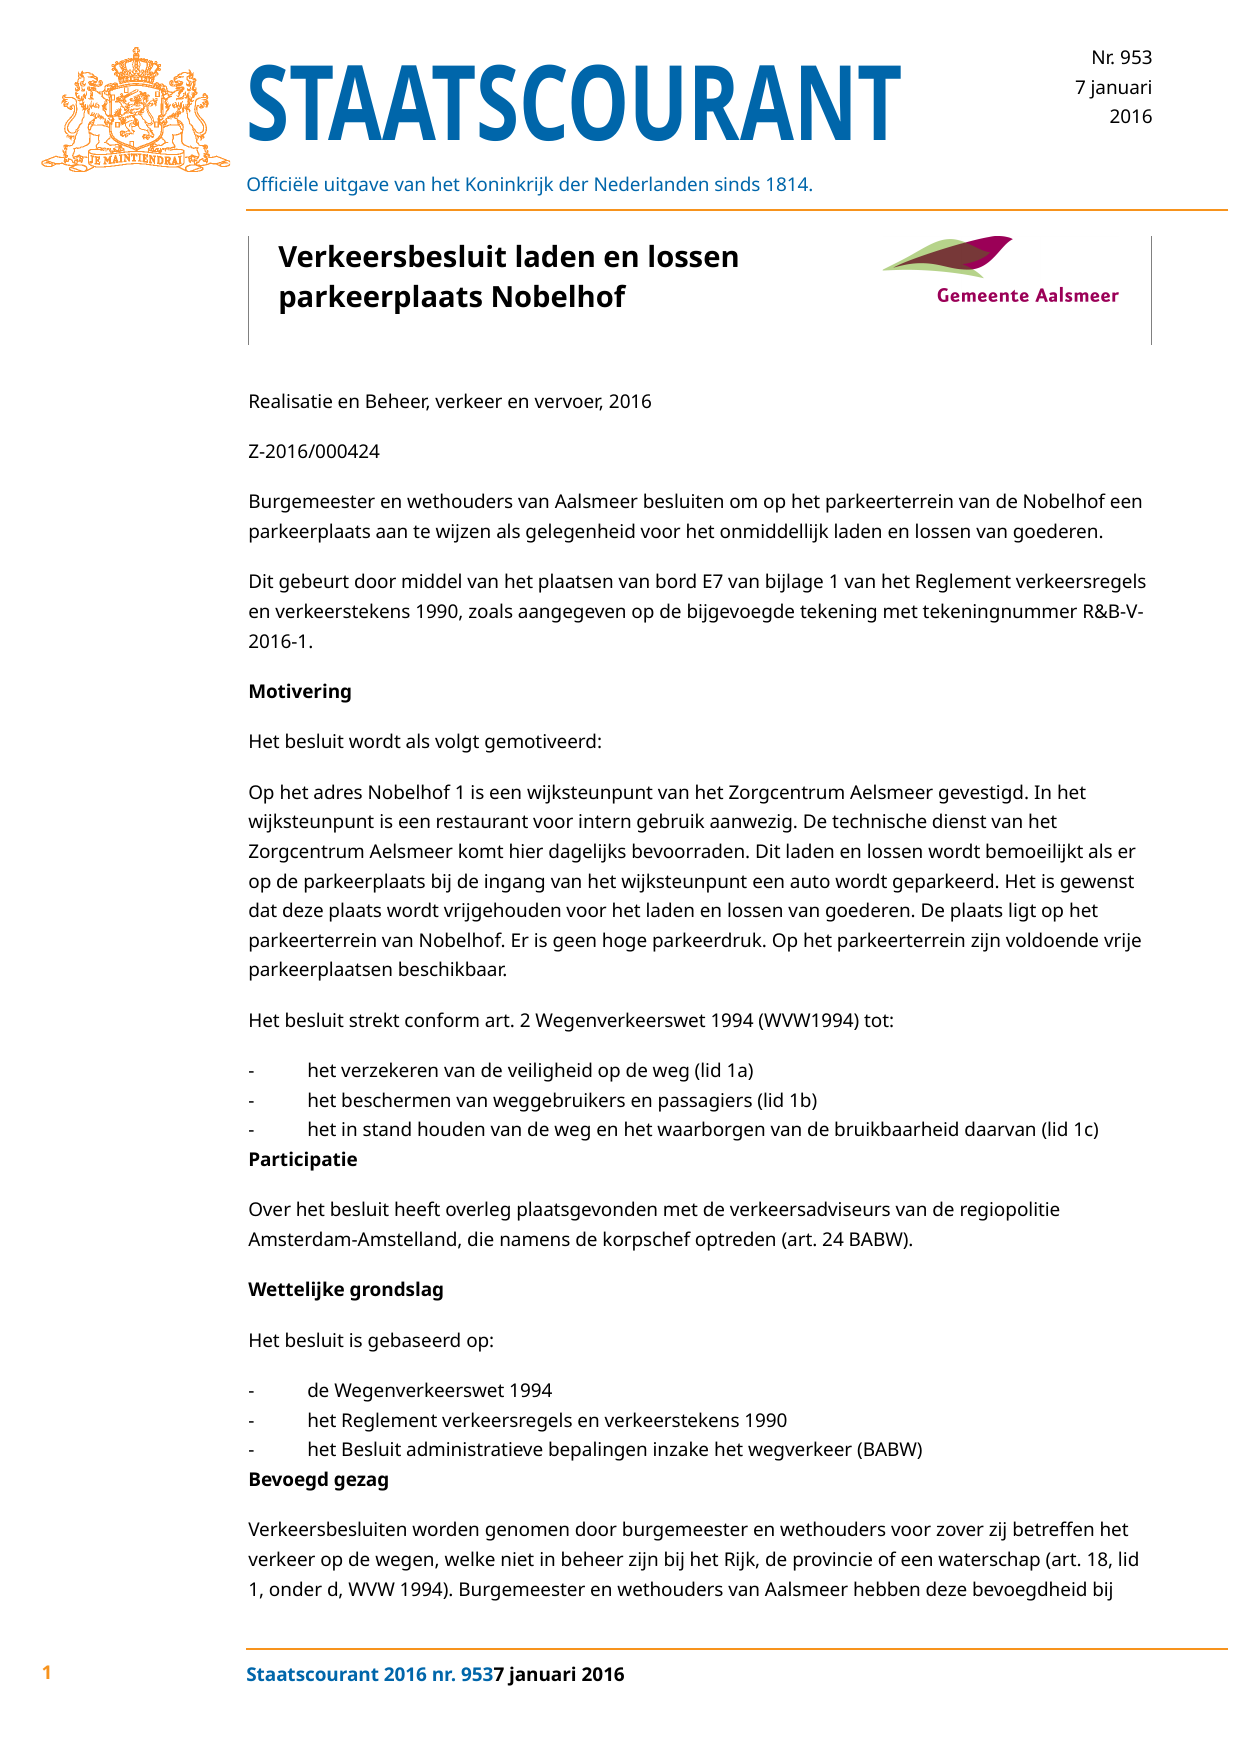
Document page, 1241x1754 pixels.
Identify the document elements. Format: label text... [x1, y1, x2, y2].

text Over het besluit heeft overleg plaatsgevonden met de verkeersadviseurs van de regiopolitie Amsterdam-Amstelland, die namens de korpschef optreden (art. 24 BABW). [248, 1197, 1152, 1252]
text Participatie [248, 1146, 1152, 1172]
text Het besluit is gebaseerd op: [248, 1327, 1152, 1353]
list het beschermen van weggebruikers en passagiers (lid 1b) [248, 1087, 1152, 1113]
text Dit gebeurt door middel van het plaatsen van bord E7 van bijlage 1 van het Reglement verkeersregels en verkeerstekens 1990, zoals aangegeven op de bijgevoegde tekening met tekeningnummer R&B-V-2016-1. [248, 569, 1152, 654]
text Het besluit wordt als volgt gemotiveerd: [248, 729, 1152, 754]
list het verzekeren van de veiligheid op de weg (lid 1a) [248, 1057, 1152, 1083]
text Realisatie en Beheer, verkeer en vervoer, 2016 [248, 388, 1152, 414]
text Op het adres Nobelhof 1 is een wijksteunpunt van het Zorgcentrum Aelsmeer gevestigd. In het wijksteunpunt is een restaurant voor intern gebruik aanwezig. De technische dienst van het Zorgcentrum Aelsmeer komt hier dagelijks bevoorraden. Dit laden en lossen wordt bemoeilijkt als er op de parkeerplaats bij de ingang van het wijksteunpunt een auto wordt geparkeerd. Het is gewenst dat deze plaats wordt vrijgehouden voor het laden en lossen van goederen. De plaats ligt op het parkeerterrein van Nobelhof. Er is geen hoge parkeerdruk. Op het parkeerterrein zijn voldoende vrije parkeerplaatsen beschikbaar. [248, 779, 1152, 982]
table_header Verkeersbesluit laden en lossen parkeerplaats Nobelhof [249, 236, 850, 345]
text Bevoegd gezag [248, 1466, 1152, 1492]
list het Besluit administratieve bepalingen inzake het wegverkeer (BABW) [248, 1437, 1152, 1462]
text Burgemeester en wethouders van Aalsmeer besluiten om op het parkeerterrein van de Nobelhof een parkeerplaats aan te wijzen als gelegenheid voor het onmiddellijk laden en lossen van goederen. [248, 489, 1152, 544]
text Verkeersbesluiten worden genomen door burgemeester en wethouders voor zover zij betreffen het verkeer op de wegen, welke niet in beheer zijn bij het Rijk, de provincie of een waterschap (art. 18, lid 1, onder d, WVW 1994). Burgemeester en wethouders van Aalsmeer hebben deze bevoegdheid bij [248, 1517, 1152, 1602]
table_header [850, 236, 1151, 345]
list het Reglement verkeersregels en verkeerstekens 1990 [248, 1407, 1152, 1433]
text Z-2016/000424 [248, 438, 1152, 464]
picture [41, 47, 231, 172]
text Het besluit strekt conform art. 2 Wegenverkeerswet 1994 (WVW1994) tot: [248, 1007, 1152, 1033]
picture [882, 236, 1119, 302]
text Wettelijke grondslag [248, 1277, 1152, 1302]
list het in stand houden van de weg en het waarborgen van de bruikbaarheid daarvan (lid 1c) [248, 1117, 1152, 1142]
text Motivering [248, 678, 1152, 704]
list de Wegenverkeerswet 1994 [248, 1377, 1152, 1403]
